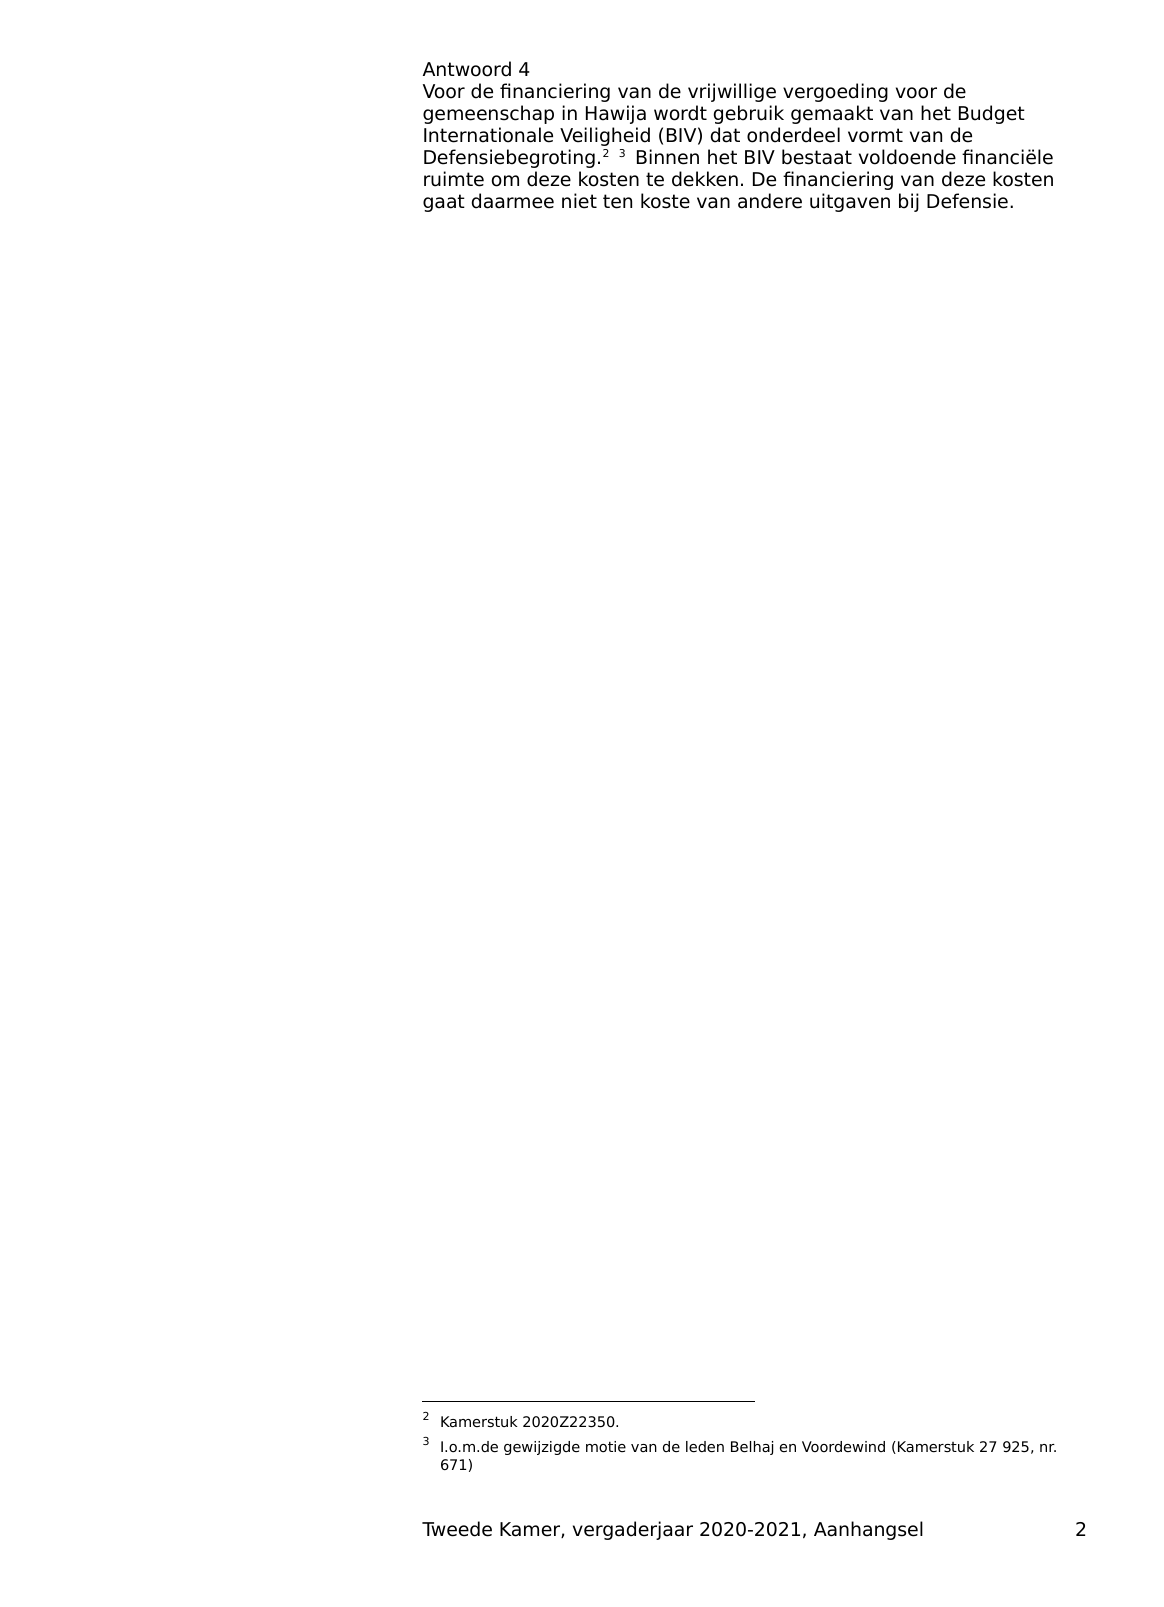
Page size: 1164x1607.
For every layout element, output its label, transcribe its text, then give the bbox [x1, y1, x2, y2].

text Kamerstuk 2020Z22350. [422, 1410, 1087, 1432]
text Antwoord 4 [422, 59, 1087, 81]
text Voor de financiering van de vrijwillige vergoeding voor de gemeenschap in Hawija wordt gebruik gemaakt van het Budget Internationale Veiligheid (BIV) dat onderdeel vormt van de Defensiebegroting. Binnen het BIV bestaat voldoende financiële ruimte om deze kosten te dekken. De financiering van deze kosten gaat daarmee niet ten koste van andere uitgaven bij Defensie. [422, 81, 1087, 213]
text I.o.m.de gewijzigde motie van de leden Belhaj en Voordewind (Kamerstuk 27 925, nr. 671) [422, 1435, 1087, 1474]
